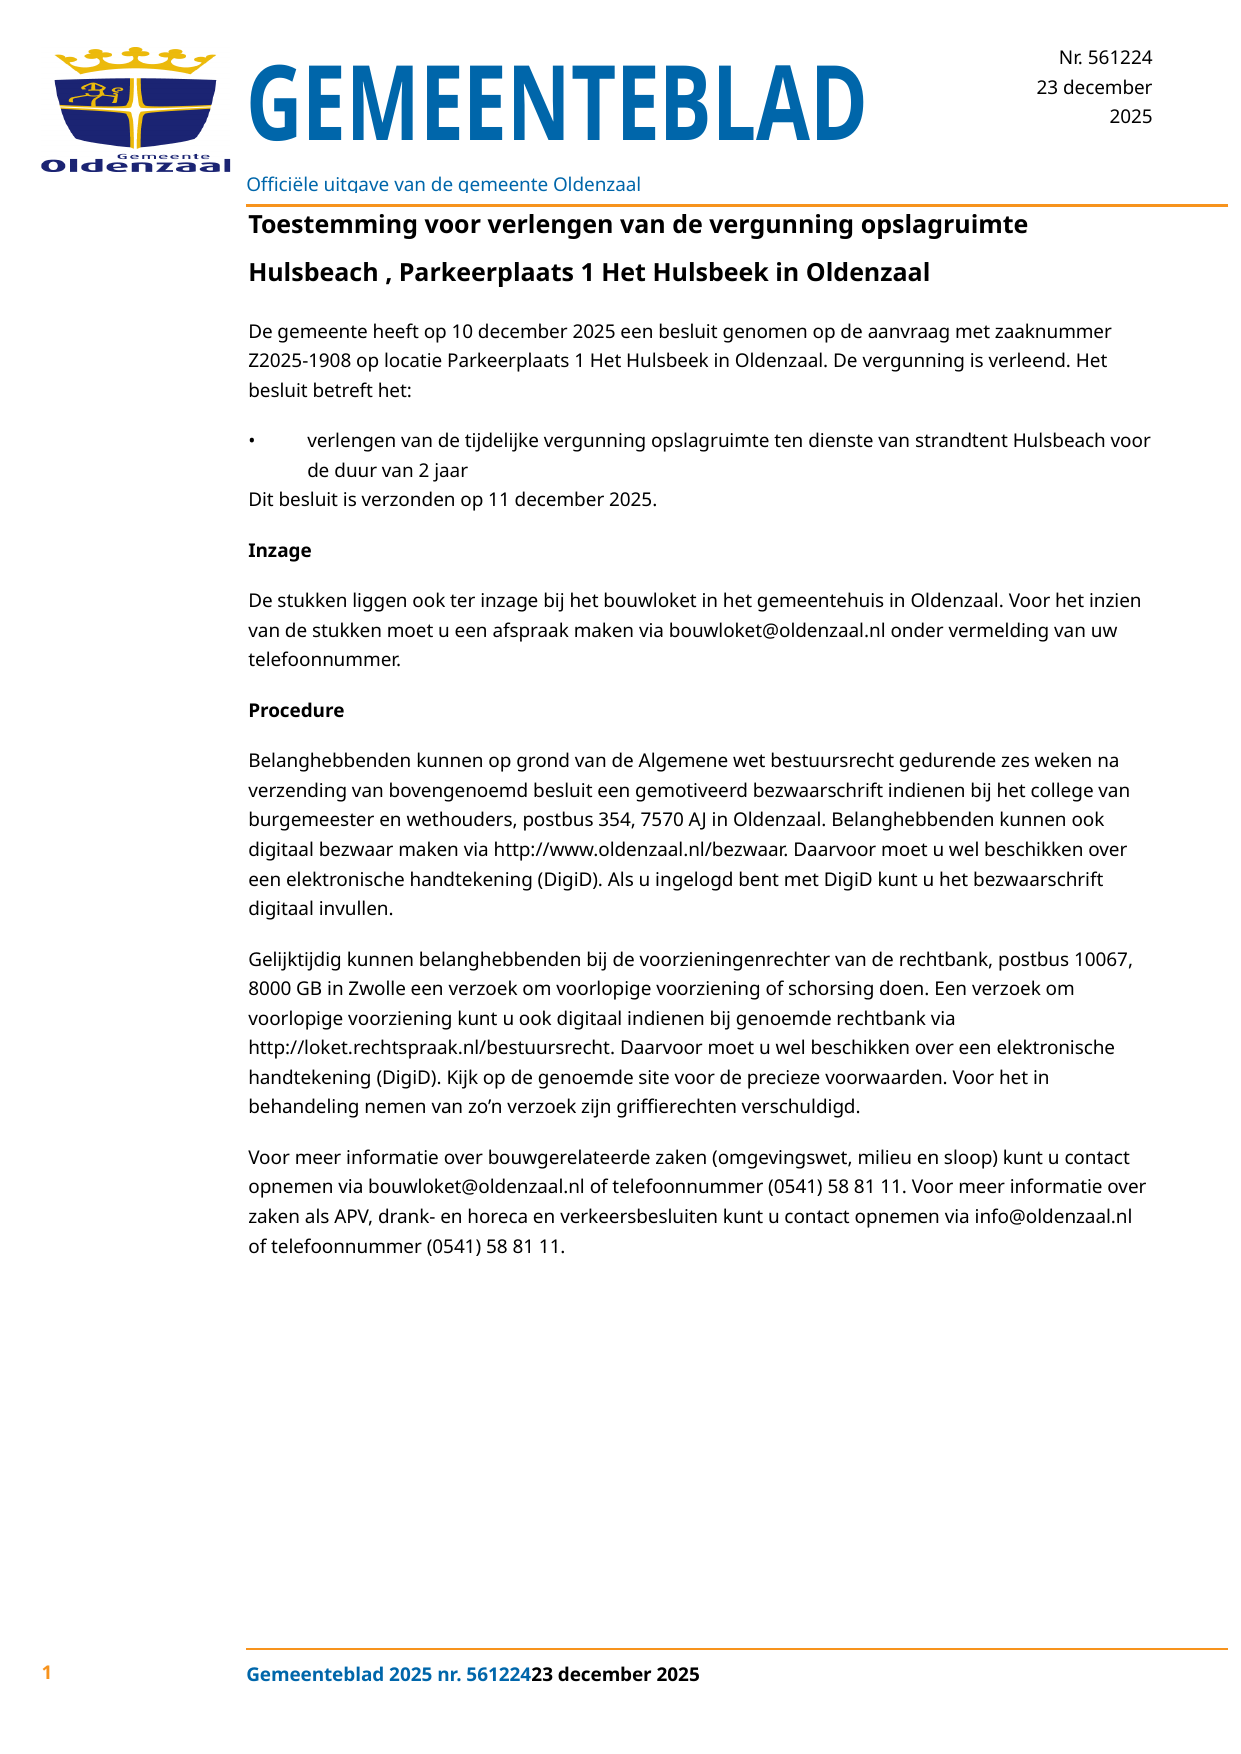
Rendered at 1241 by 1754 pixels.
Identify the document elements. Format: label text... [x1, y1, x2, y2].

text De stukken liggen ook ter inzage bij het bouwloket in het gemeentehuis in Oldenzaal. Voor het inzien van de stukken moet u een afspraak maken via bouwloket@oldenzaal.nl onder vermelding van uw telefoonnummer. [248, 587, 1152, 672]
text Voor meer informatie over bouwgerelateerde zaken (omgevingswet, milieu en sloop) kunt u contact opnemen via bouwloket@oldenzaal.nl of telefoonnummer (0541) 58 81 11. Voor meer informatie over zaken als APV, drank- en horeca en verkeersbesluiten kunt u contact opnemen via info@oldenzaal.nl of telefoonnummer (0541) 58 81 11. [248, 1144, 1152, 1259]
text De gemeente heeft op 10 december 2025 een besluit genomen op de aanvraag met zaaknummer Z2025-1908 op locatie Parkeerplaats 1 Het Hulsbeek in Oldenzaal. De vergunning is verleend. Het besluit betreft het: [248, 318, 1152, 403]
text Dit besluit is verzonden op 11 december 2025. [248, 487, 1152, 512]
text Belanghebbenden kunnen op grond van de Algemene wet bestuursrecht gedurende zes weken na verzending van bovengenoemd besluit een gemotiveerd bezwaarschrift indienen bij het college van burgemeester en wethouders, postbus 354, 7570 AJ in Oldenzaal. Belanghebbenden kunnen ook digitaal bezwaar maken via http://www.oldenzaal.nl/bezwaar. Daarvoor moet u wel beschikken over een elektronische handtekening (DigiD). Als u ingelogd bent met DigiD kunt u het bezwaarschrift digitaal invullen. [248, 747, 1152, 921]
text Procedure [248, 697, 1152, 723]
text Inzage [248, 537, 1152, 563]
list verlengen van de tijdelijke vergunning opslagruimte ten dienste van strandtent Hulsbeach voor de duur van 2 jaar [248, 427, 1152, 483]
text Toestemming voor verlengen van de vergunning opslagruimte Hulsbeach , Parkeerplaats 1 Het Hulsbeek in Oldenzaal [248, 207, 1152, 288]
picture [41, 47, 231, 172]
text Gelijktijdig kunnen belanghebbenden bij de voorzieningenrechter van de rechtbank, postbus 10067, 8000 GB in Zwolle een verzoek om voorlopige voorziening of schorsing doen. Een verzoek om voorlopige voorziening kunt u ook digitaal indienen bij genoemde rechtbank via http://loket.rechtspraak.nl/bestuursrecht. Daarvoor moet u wel beschikken over een elektronische handtekening (DigiD). Kijk op de genoemde site voor de precieze voorwaarden. Voor het in behandeling nemen van zo’n verzoek zijn griffierechten verschuldigd. [248, 946, 1152, 1119]
